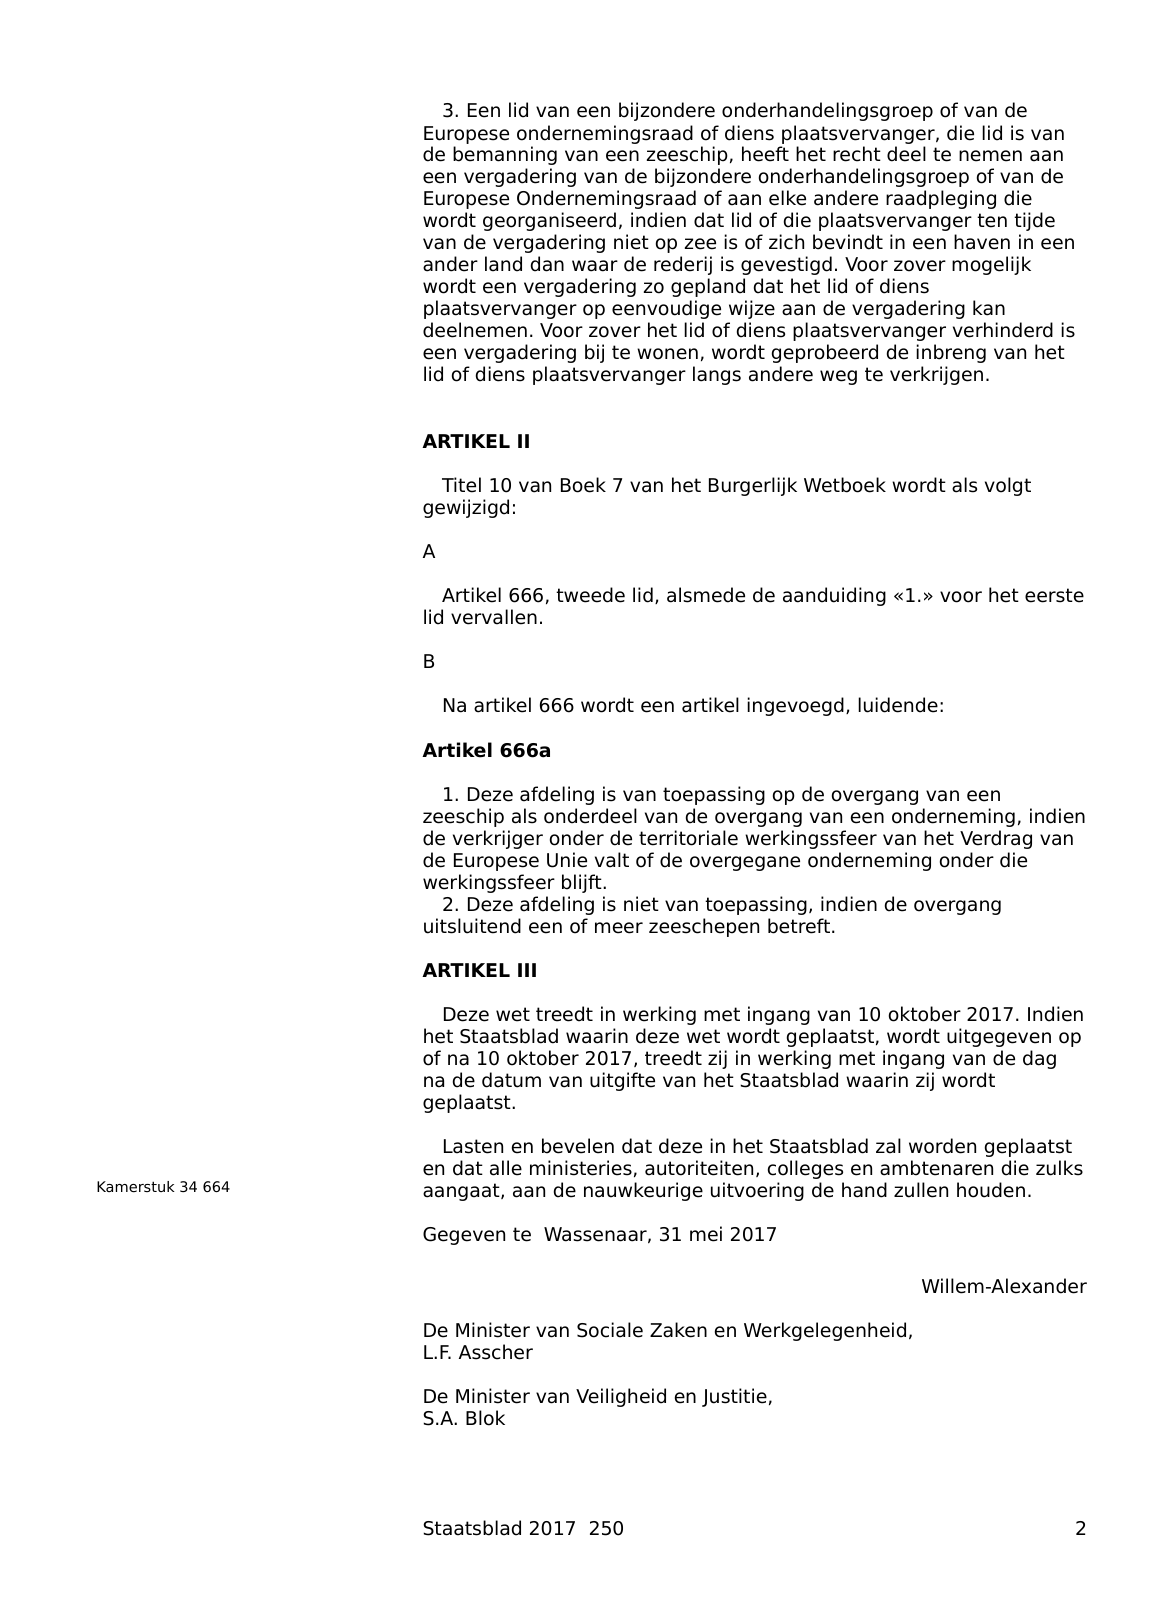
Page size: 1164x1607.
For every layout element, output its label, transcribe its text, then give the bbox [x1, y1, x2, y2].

text De Minister van Sociale Zaken en Werkgelegenheid, L.F. Asscher [422, 1320, 1087, 1364]
subtitle ARTIKEL II [422, 431, 1087, 452]
text B [422, 651, 1087, 673]
text Titel 10 van Boek 7 van het Burgerlijk Wetboek wordt als volgt gewijzigd: [422, 475, 1087, 519]
text Na artikel 666 wordt een artikel ingevoegd, luidende: [422, 695, 1087, 717]
text Lasten en bevelen dat deze in het Staatsblad zal worden geplaatst en dat alle ministeries, autoriteiten, colleges en ambtenaren die zulks aangaat, aan de nauwkeurige uitvoering de hand zullen houden. [422, 1136, 1087, 1202]
text 2. Deze afdeling is niet van toepassing, indien de overgang uitsluitend een of meer zeeschepen betreft. [422, 893, 1087, 937]
text Kamerstuk 34 664 [77, 1179, 396, 1196]
text A [422, 541, 1087, 563]
subtitle ARTIKEL III [422, 960, 1087, 982]
subtitle Artikel 666a [422, 739, 1087, 761]
text Deze wet treedt in werking met ingang van 10 oktober 2017. Indien het Staatsblad waarin deze wet wordt geplaatst, wordt uitgegeven op of na 10 oktober 2017, treedt zij in werking met ingang van de dag na de datum van uitgifte van het Staatsblad waarin zij wordt geplaatst. [422, 1004, 1087, 1114]
text 1. Deze afdeling is van toepassing op de overgang van een zeeschip als onderdeel van de overgang van een onderneming, indien de verkrijger onder de territoriale werkingssfeer van het Verdrag van de Europese Unie valt of de overgegane onderneming onder die werkingssfeer blijft. [422, 784, 1087, 893]
text Artikel 666, tweede lid, alsmede de aanduiding «1.» voor het eerste lid vervallen. [422, 585, 1087, 629]
text De Minister van Veiligheid en Justitie, S.A. Blok [422, 1386, 1087, 1430]
text 3. Een lid van een bijzondere onderhandelingsgroep of van de Europese ondernemingsraad of diens plaatsvervanger, die lid is van de bemanning van een zeeschip, heeft het recht deel te nemen aan een vergadering van de bijzondere onderhandelingsgroep of van de Europese Ondernemingsraad of aan elke andere raadpleging die wordt georganiseerd, indien dat lid of die plaatsvervanger ten tijde van de vergadering niet op zee is of zich bevindt in een haven in een ander land dan waar de rederij is gevestigd. Voor zover mogelijk wordt een vergadering zo gepland dat het lid of diens plaatsvervanger op eenvoudige wijze aan de vergadering kan deelnemen. Voor zover het lid of diens plaatsvervanger verhinderd is een vergadering bij te wonen, wordt geprobeerd de inbreng van het lid of diens plaatsvervanger langs andere weg te verkrijgen. [422, 100, 1087, 386]
text Gegeven te Wassenaar, 31 mei 2017 [422, 1224, 1087, 1246]
text Willem-Alexander [422, 1276, 1087, 1298]
